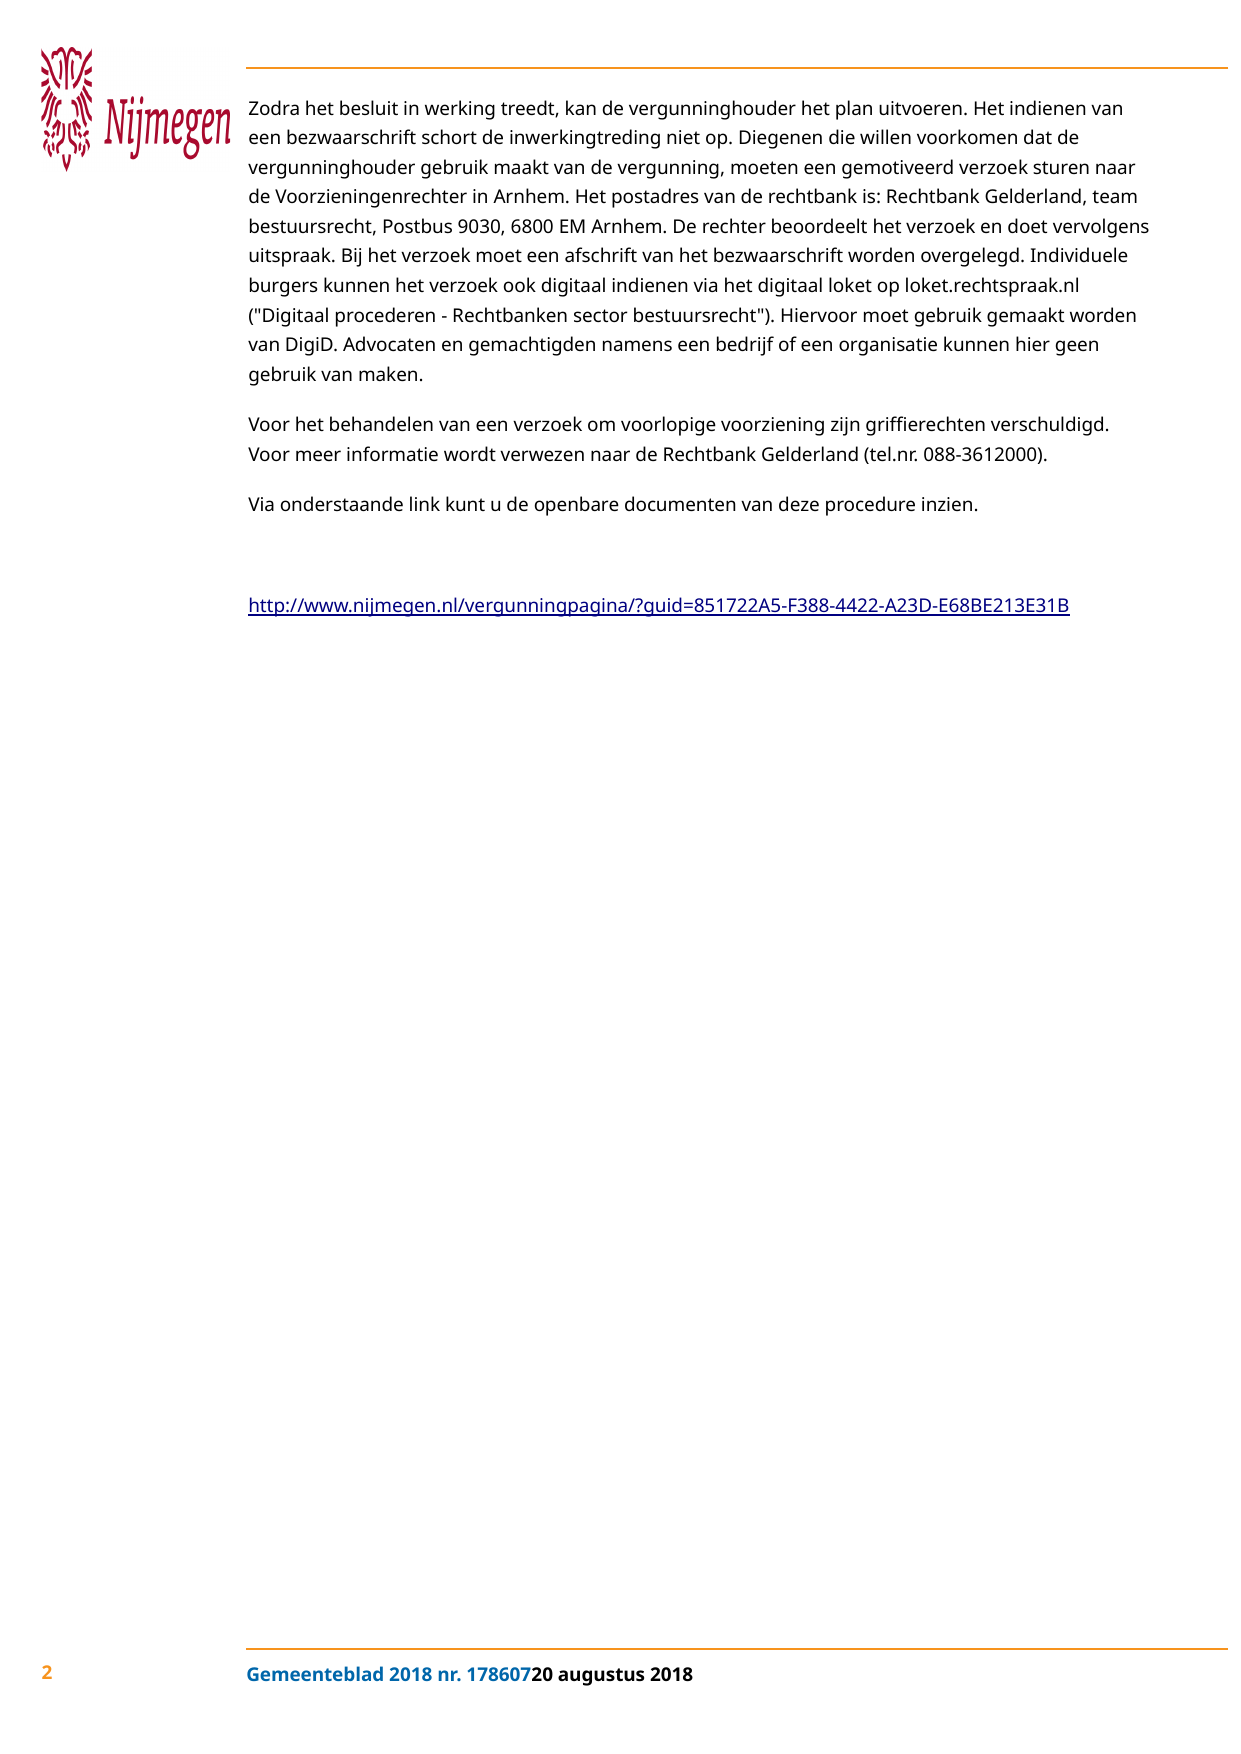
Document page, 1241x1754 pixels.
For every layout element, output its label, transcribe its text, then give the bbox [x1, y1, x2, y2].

text Zodra het besluit in werking treedt, kan de vergunninghouder het plan uitvoeren. Het indienen van een bezwaarschrift schort de inwerkingtreding niet op. Diegenen die willen voorkomen dat de vergunninghouder gebruik maakt van de vergunning, moeten een gemotiveerd verzoek sturen naar de Voorzieningenrechter in Arnhem. Het postadres van de rechtbank is: Rechtbank Gelderland, team bestuursrecht, Postbus 9030, 6800 EM Arnhem. De rechter beoordeelt het verzoek en doet vervolgens uitspraak. Bij het verzoek moet een afschrift van het bezwaarschrift worden overgelegd. Individuele burgers kunnen het verzoek ook digitaal indienen via het digitaal loket op loket.rechtspraak.nl ("Digitaal procederen - Rechtbanken sector bestuursrecht"). Hiervoor moet gebruik gemaakt worden van DigiD. Advocaten en gemachtigden namens een bedrijf of een organisatie kunnen hier geen gebruik van maken. [248, 95, 1152, 387]
text Voor het behandelen van een verzoek om voorlopige voorziening zijn griffierechten verschuldigd. Voor meer informatie wordt verwezen naar de Rechtbank Gelderland (tel.nr. 088-3612000). [248, 411, 1152, 467]
picture [41, 47, 231, 172]
text Via onderstaande link kunt u de openbare documenten van deze procedure inzien. [248, 491, 1152, 517]
text http://www.nijmegen.nl/vergunningpagina/?guid=851722A5-F388-4422-A23D-E68BE213E31B [248, 592, 1152, 618]
